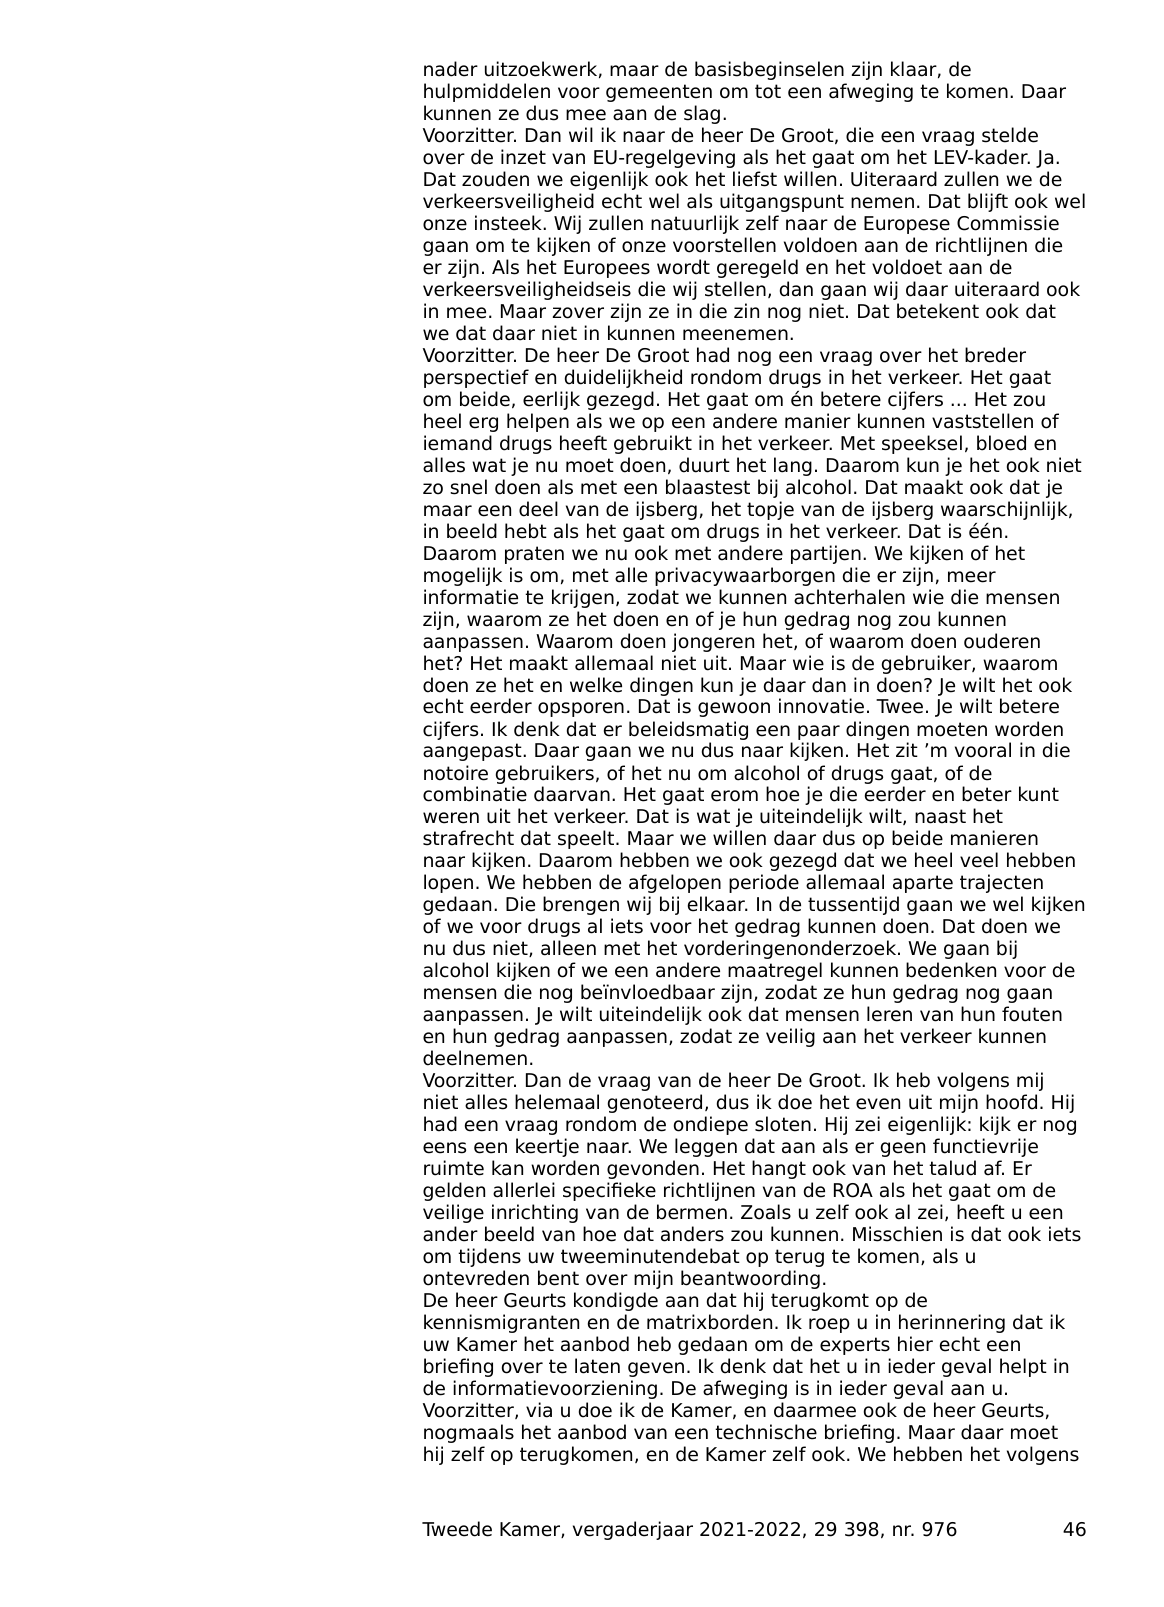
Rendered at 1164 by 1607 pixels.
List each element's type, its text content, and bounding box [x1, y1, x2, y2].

text Voorzitter. Dan de vraag van de heer De Groot. Ik heb volgens mij niet alles helemaal genoteerd, dus ik doe het even uit mijn hoofd. Hij had een vraag rondom de ondiepe sloten. Hij zei eigenlijk: kijk er nog eens een keertje naar. We leggen dat aan als er geen functievrije ruimte kan worden gevonden. Het hangt ook van het talud af. Er gelden allerlei specifieke richtlijnen van de ROA als het gaat om de veilige inrichting van de bermen. Zoals u zelf ook al zei, heeft u een ander beeld van hoe dat anders zou kunnen. Misschien is dat ook iets om tijdens uw tweeminutendebat op terug te komen, als u ontevreden bent over mijn beantwoording. [422, 1070, 1087, 1290]
text De heer Geurts kondigde aan dat hij terugkomt op de kennismigranten en de matrixborden. Ik roep u in herinnering dat ik uw Kamer het aanbod heb gedaan om de experts hier echt een briefing over te laten geven. Ik denk dat het u in ieder geval helpt in de informatievoorziening. De afweging is in ieder geval aan u. Voorzitter, via u doe ik de Kamer, en daarmee ook de heer Geurts, nogmaals het aanbod van een technische briefing. Maar daar moet hij zelf op terugkomen, en de Kamer zelf ook. We hebben het volgens [422, 1290, 1087, 1466]
text Voorzitter. De heer De Groot had nog een vraag over het breder perspectief en duidelijkheid rondom drugs in het verkeer. Het gaat om beide, eerlijk gezegd. Het gaat om én betere cijfers ... Het zou heel erg helpen als we op een andere manier kunnen vaststellen of iemand drugs heeft gebruikt in het verkeer. Met speeksel, bloed en alles wat je nu moet doen, duurt het lang. Daarom kun je het ook niet zo snel doen als met een blaastest bij alcohol. Dat maakt ook dat je maar een deel van de ijsberg, het topje van de ijsberg waarschijnlijk, in beeld hebt als het gaat om drugs in het verkeer. Dat is één. Daarom praten we nu ook met andere partijen. We kijken of het mogelijk is om, met alle privacywaarborgen die er zijn, meer informatie te krijgen, zodat we kunnen achterhalen wie die mensen zijn, waarom ze het doen en of je hun gedrag nog zou kunnen aanpassen. Waarom doen jongeren het, of waarom doen ouderen het? Het maakt allemaal niet uit. Maar wie is de gebruiker, waarom doen ze het en welke dingen kun je daar dan in doen? Je wilt het ook echt eerder opsporen. Dat is gewoon innovatie. Twee. Je wilt betere cijfers. Ik denk dat er beleidsmatig een paar dingen moeten worden aangepast. Daar gaan we nu dus naar kijken. Het zit ’m vooral in die notoire gebruikers, of het nu om alcohol of drugs gaat, of de combinatie daarvan. Het gaat erom hoe je die eerder en beter kunt weren uit het verkeer. Dat is wat je uiteindelijk wilt, naast het strafrecht dat speelt. Maar we willen daar dus op beide manieren naar kijken. Daarom hebben we ook gezegd dat we heel veel hebben lopen. We hebben de afgelopen periode allemaal aparte trajecten gedaan. Die brengen wij bij elkaar. In de tussentijd gaan we wel kijken of we voor drugs al iets voor het gedrag kunnen doen. Dat doen we nu dus niet, alleen met het vorderingenonderzoek. We gaan bij alcohol kijken of we een andere maatregel kunnen bedenken voor de mensen die nog beïnvloedbaar zijn, zodat ze hun gedrag nog gaan aanpassen. Je wilt uiteindelijk ook dat mensen leren van hun fouten en hun gedrag aanpassen, zodat ze veilig aan het verkeer kunnen deelnemen. [422, 345, 1087, 1070]
text Voorzitter. Dan wil ik naar de heer De Groot, die een vraag stelde over de inzet van EU-regelgeving als het gaat om het LEV-kader. Ja. Dat zouden we eigenlijk ook het liefst willen. Uiteraard zullen we de verkeersveiligheid echt wel als uitgangspunt nemen. Dat blijft ook wel onze insteek. Wij zullen natuurlijk zelf naar de Europese Commissie gaan om te kijken of onze voorstellen voldoen aan de richtlijnen die er zijn. Als het Europees wordt geregeld en het voldoet aan de verkeersveiligheidseis die wij stellen, dan gaan wij daar uiteraard ook in mee. Maar zover zijn ze in die zin nog niet. Dat betekent ook dat we dat daar niet in kunnen meenemen. [422, 125, 1087, 345]
text nader uitzoekwerk, maar de basisbeginselen zijn klaar, de hulpmiddelen voor gemeenten om tot een afweging te komen. Daar kunnen ze dus mee aan de slag. [422, 59, 1087, 125]
